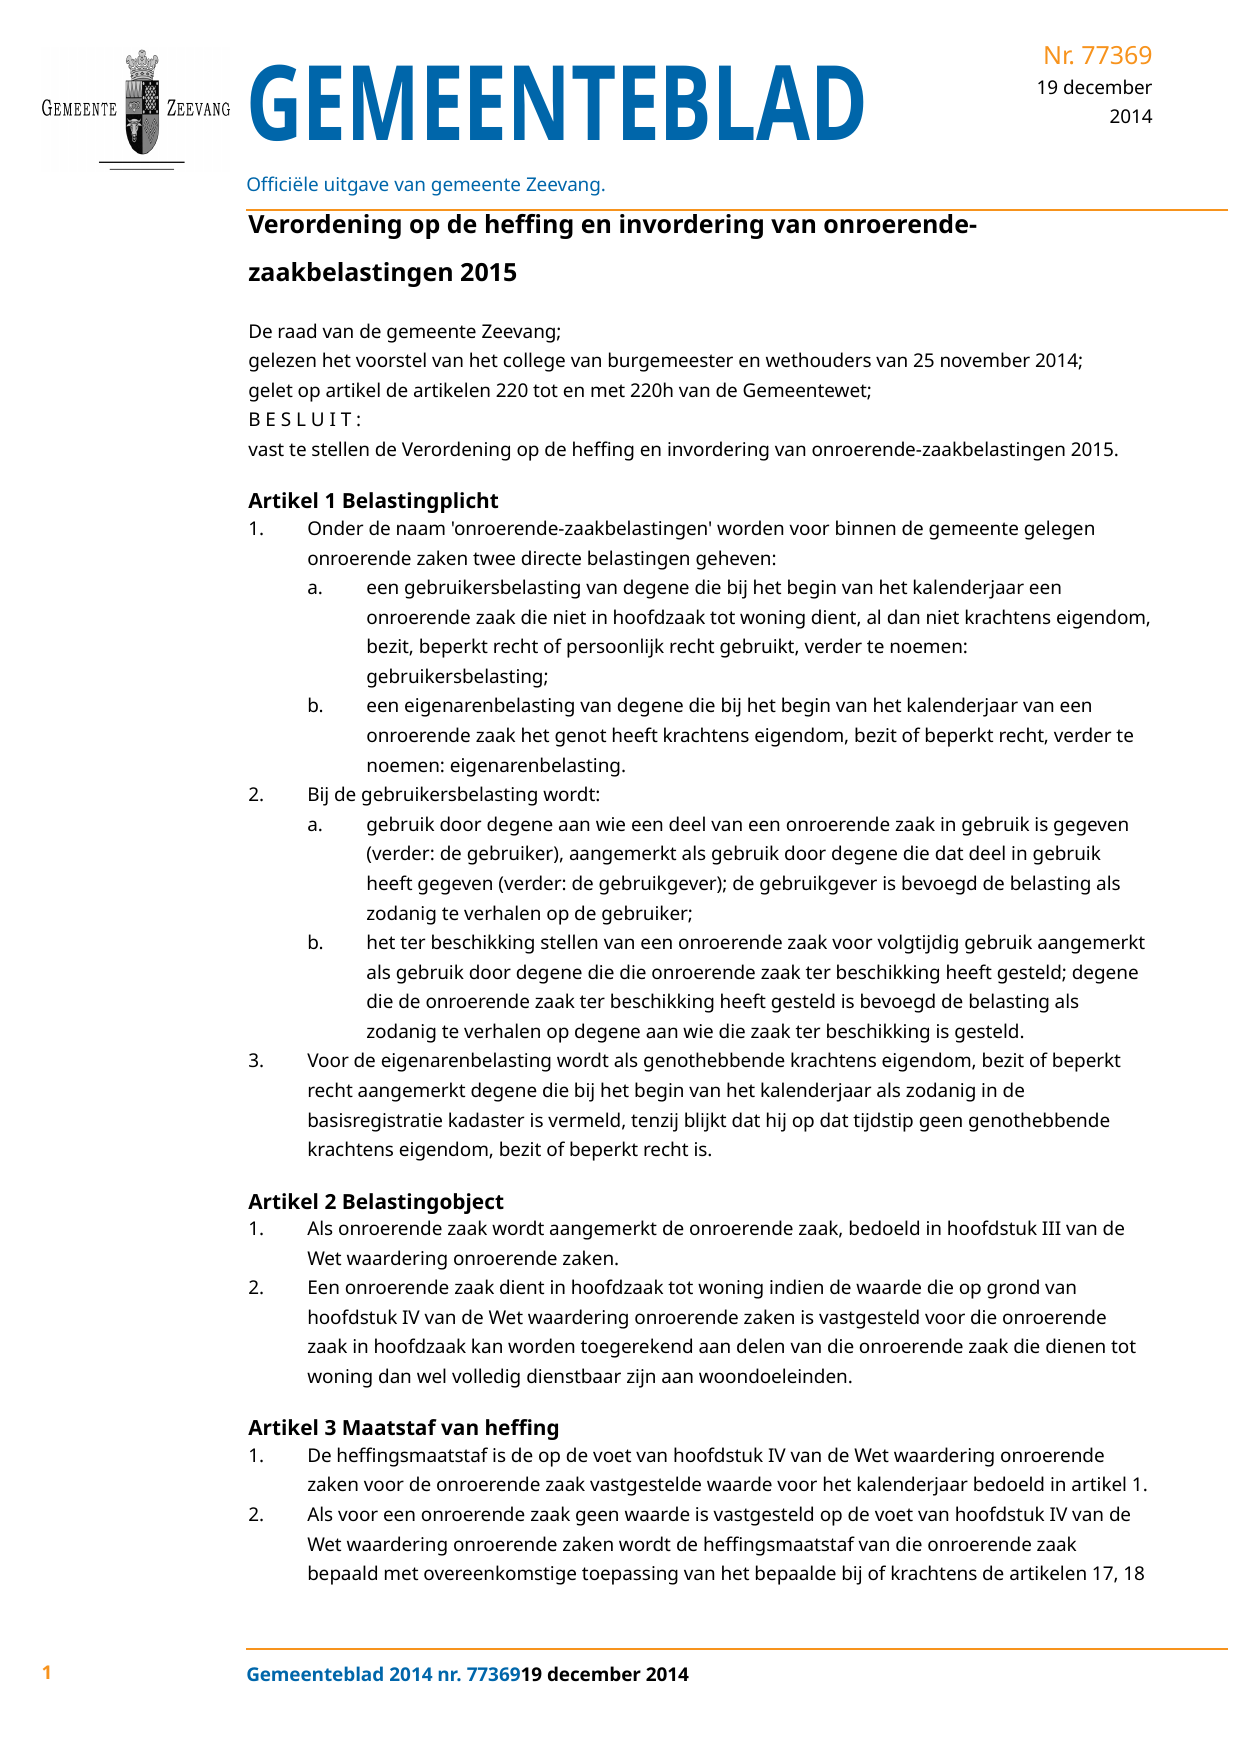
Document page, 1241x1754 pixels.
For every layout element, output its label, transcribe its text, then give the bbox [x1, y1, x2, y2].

picture [41, 47, 231, 172]
list Bij de gebruikersbelasting wordt: [248, 781, 1152, 807]
list gebruik door degene aan wie een deel van een onroerende zaak in gebruik is gegeven (verder: de gebruiker), aangemerkt als gebruik door degene die dat deel in gebruik heeft gegeven (verder: de gebruikgever); de gebruikgever is bevoegd de belasting als zodanig te verhalen op de gebruiker; [307, 811, 1152, 925]
list het ter beschikking stellen van een onroerende zaak voor volgtijdig gebruik aangemerkt als gebruik door degene die die onroerende zaak ter beschikking heeft gesteld; degene die de onroerende zaak ter beschikking heeft gesteld is bevoegd de belasting als zodanig te verhalen op degene aan wie die zaak ter beschikking is gesteld. [307, 929, 1152, 1044]
list een gebruikersbelasting van degene die bij het begin van het kalenderjaar een onroerende zaak die niet in hoofdzaak tot woning dient, al dan niet krachtens eigendom, bezit, beperkt recht of persoonlijk recht gebruikt, verder te noemen: gebruikersbelasting; [307, 574, 1152, 689]
list De heffingsmaatstaf is de op de voet van hoofdstuk IV van de Wet waardering onroerende zaken voor de onroerende zaak vastgestelde waarde voor het kalenderjaar bedoeld in artikel 1. [248, 1442, 1152, 1497]
text vast te stellen de Verordening op de heffing en invordering van onroerende-zaakbelastingen 2015. [248, 436, 1152, 462]
list een eigenarenbelasting van degene die bij het begin van het kalenderjaar van een onroerende zaak het genot heeft krachtens eigendom, bezit of beperkt recht, verder te noemen: eigenarenbelasting. [307, 693, 1152, 777]
text gelet op artikel de artikelen 220 tot en met 220h van de Gemeentewet; [248, 377, 1152, 403]
text De raad van de gemeente Zeevang; [248, 318, 1152, 344]
text B E S L U I T : [248, 407, 1152, 432]
list Voor de eigenarenbelasting wordt als genothebbende krachtens eigendom, bezit of beperkt recht aangemerkt degene die bij het begin van het kalenderjaar als zodanig in de basisregistratie kadaster is vermeld, tenzij blijkt dat hij op dat tijdstip geen genothebbende krachtens eigendom, bezit of beperkt recht is. [248, 1048, 1152, 1162]
text Verordening op de heffing en invordering van onroerende-zaakbelastingen 2015 [248, 211, 1152, 288]
list Als onroerende zaak wordt aangemerkt de onroerende zaak, bedoeld in hoofdstuk III van de Wet waardering onroerende zaken. [248, 1215, 1152, 1271]
text Artikel 3 Maatstaf van heffing [248, 1413, 1152, 1442]
text Artikel 2 Belastingobject [248, 1187, 1152, 1215]
text gelezen het voorstel van het college van burgemeester en wethouders van 25 november 2014; [248, 347, 1152, 373]
list Onder de naam 'onroerende-zaakbelastingen' worden voor binnen de gemeente gelegen onroerende zaken twee directe belastingen geheven: [248, 515, 1152, 570]
list Als voor een onroerende zaak geen waarde is vastgesteld op de voet van hoofdstuk IV van de Wet waardering onroerende zaken wordt de heffingsmaatstaf van die onroerende zaak bepaald met overeenkomstige toepassing van het bepaalde bij of krachtens de artikelen 17, 18 [248, 1501, 1152, 1586]
list Een onroerende zaak dient in hoofdzaak tot woning indien de waarde die op grond van hoofdstuk IV van de Wet waardering onroerende zaken is vastgesteld voor die onroerende zaak in hoofdzaak kan worden toegerekend aan delen van die onroerende zaak die dienen tot woning dan wel volledig dienstbaar zijn aan woondoeleinden. [248, 1274, 1152, 1389]
text Artikel 1 Belastingplicht [248, 487, 1152, 515]
